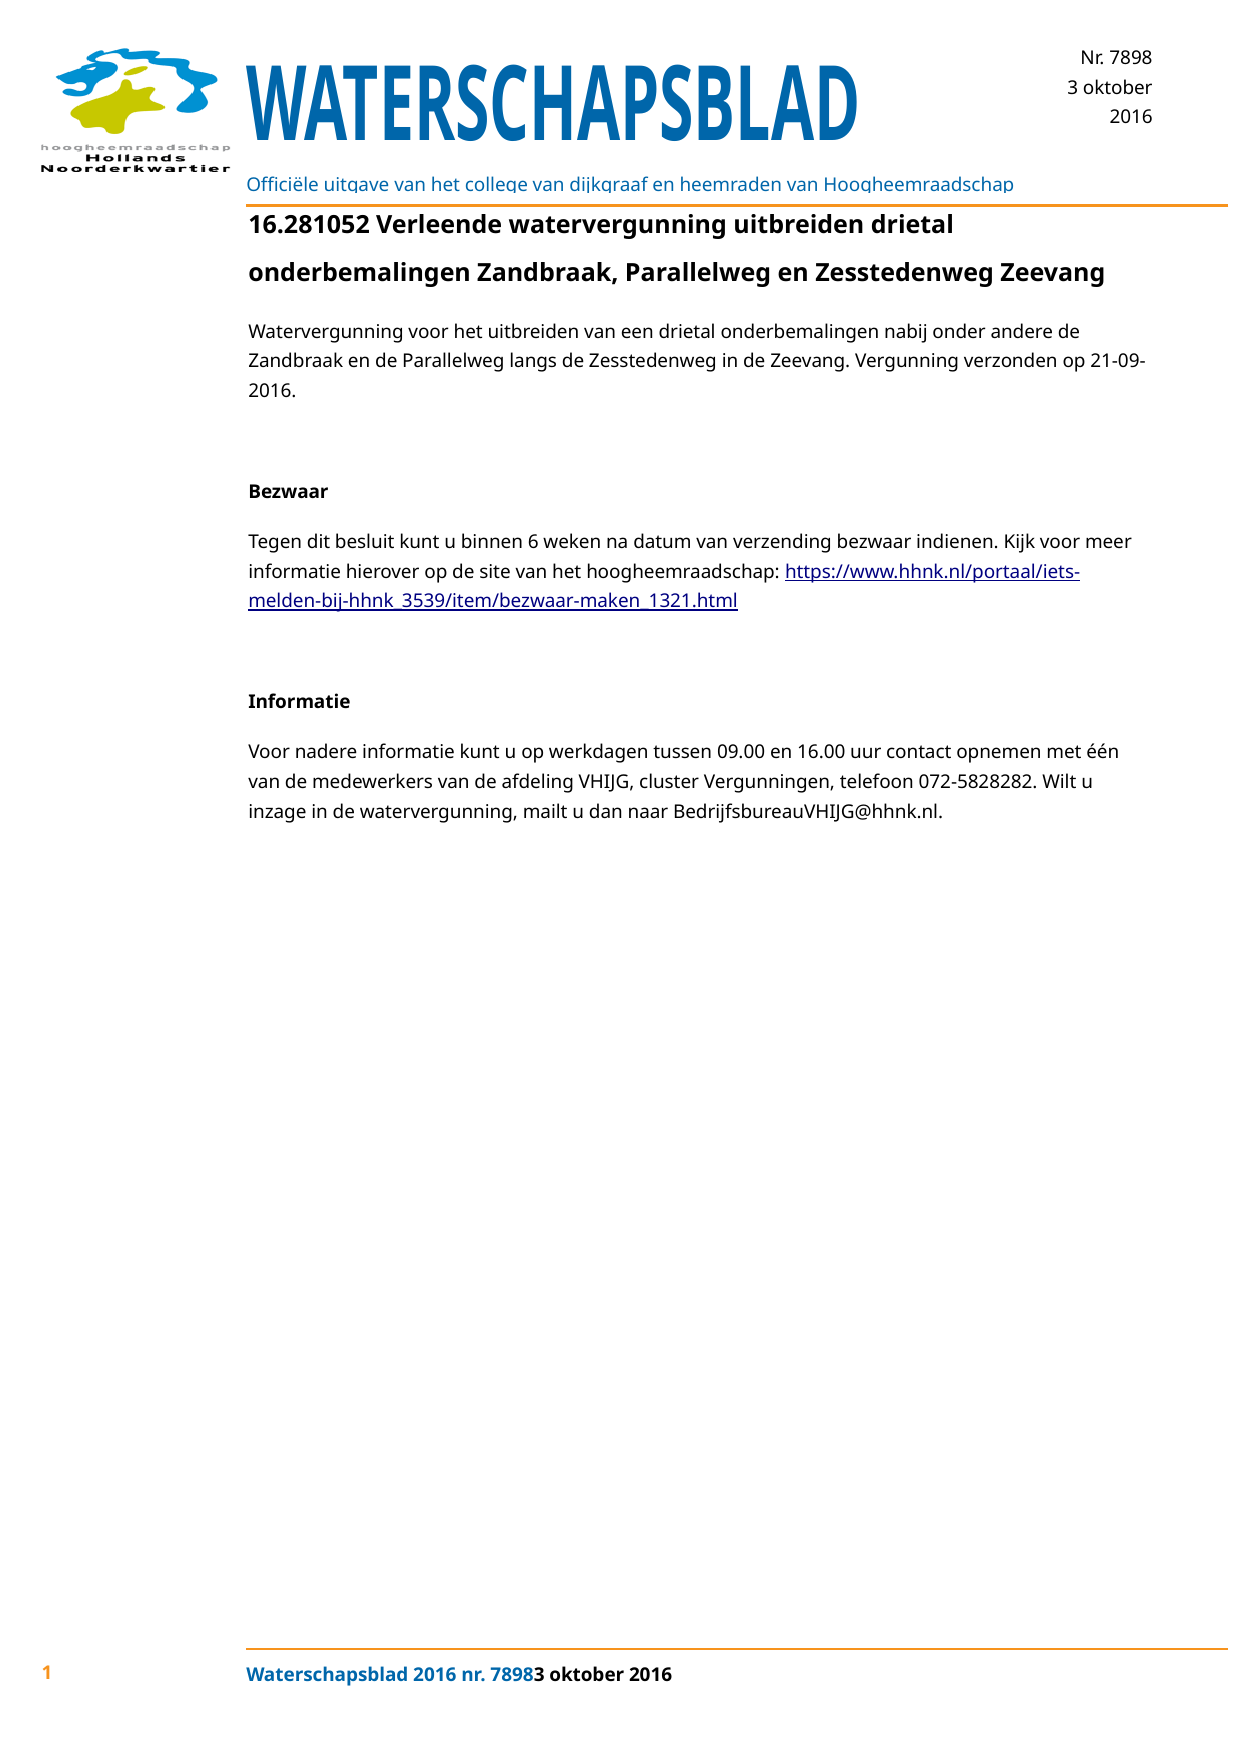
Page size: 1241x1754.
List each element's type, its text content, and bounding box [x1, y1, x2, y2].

picture [41, 47, 231, 172]
text Informatie [248, 688, 1152, 714]
text 16.281052 Verleende watervergunning uitbreiden drietal onderbemalingen Zandbraak, Parallelweg en Zesstedenweg Zeevang [248, 207, 1152, 288]
text Tegen dit besluit kunt u binnen 6 weken na datum van verzending bezwaar indienen. Kijk voor meer informatie hierover op de site van het hoogheemraadschap: https://www.hhnk.nl/portaal/iets-melden-bij-hhnk_3539/item/bezwaar-maken_1321.html [248, 528, 1152, 613]
text Watervergunning voor het uitbreiden van een drietal onderbemalingen nabij onder andere de Zandbraak en de Parallelweg langs de Zesstedenweg in de Zeevang. Vergunning verzonden op 21-09-2016. [248, 318, 1152, 403]
text Bezwaar [248, 478, 1152, 504]
text Voor nadere informatie kunt u op werkdagen tussen 09.00 en 16.00 uur contact opnemen met één van de medewerkers van de afdeling VHIJG, cluster Vergunningen, telefoon 072-5828282. Wilt u inzage in de watervergunning, mailt u dan naar BedrijfsbureauVHIJG@hhnk.nl. [248, 739, 1152, 824]
